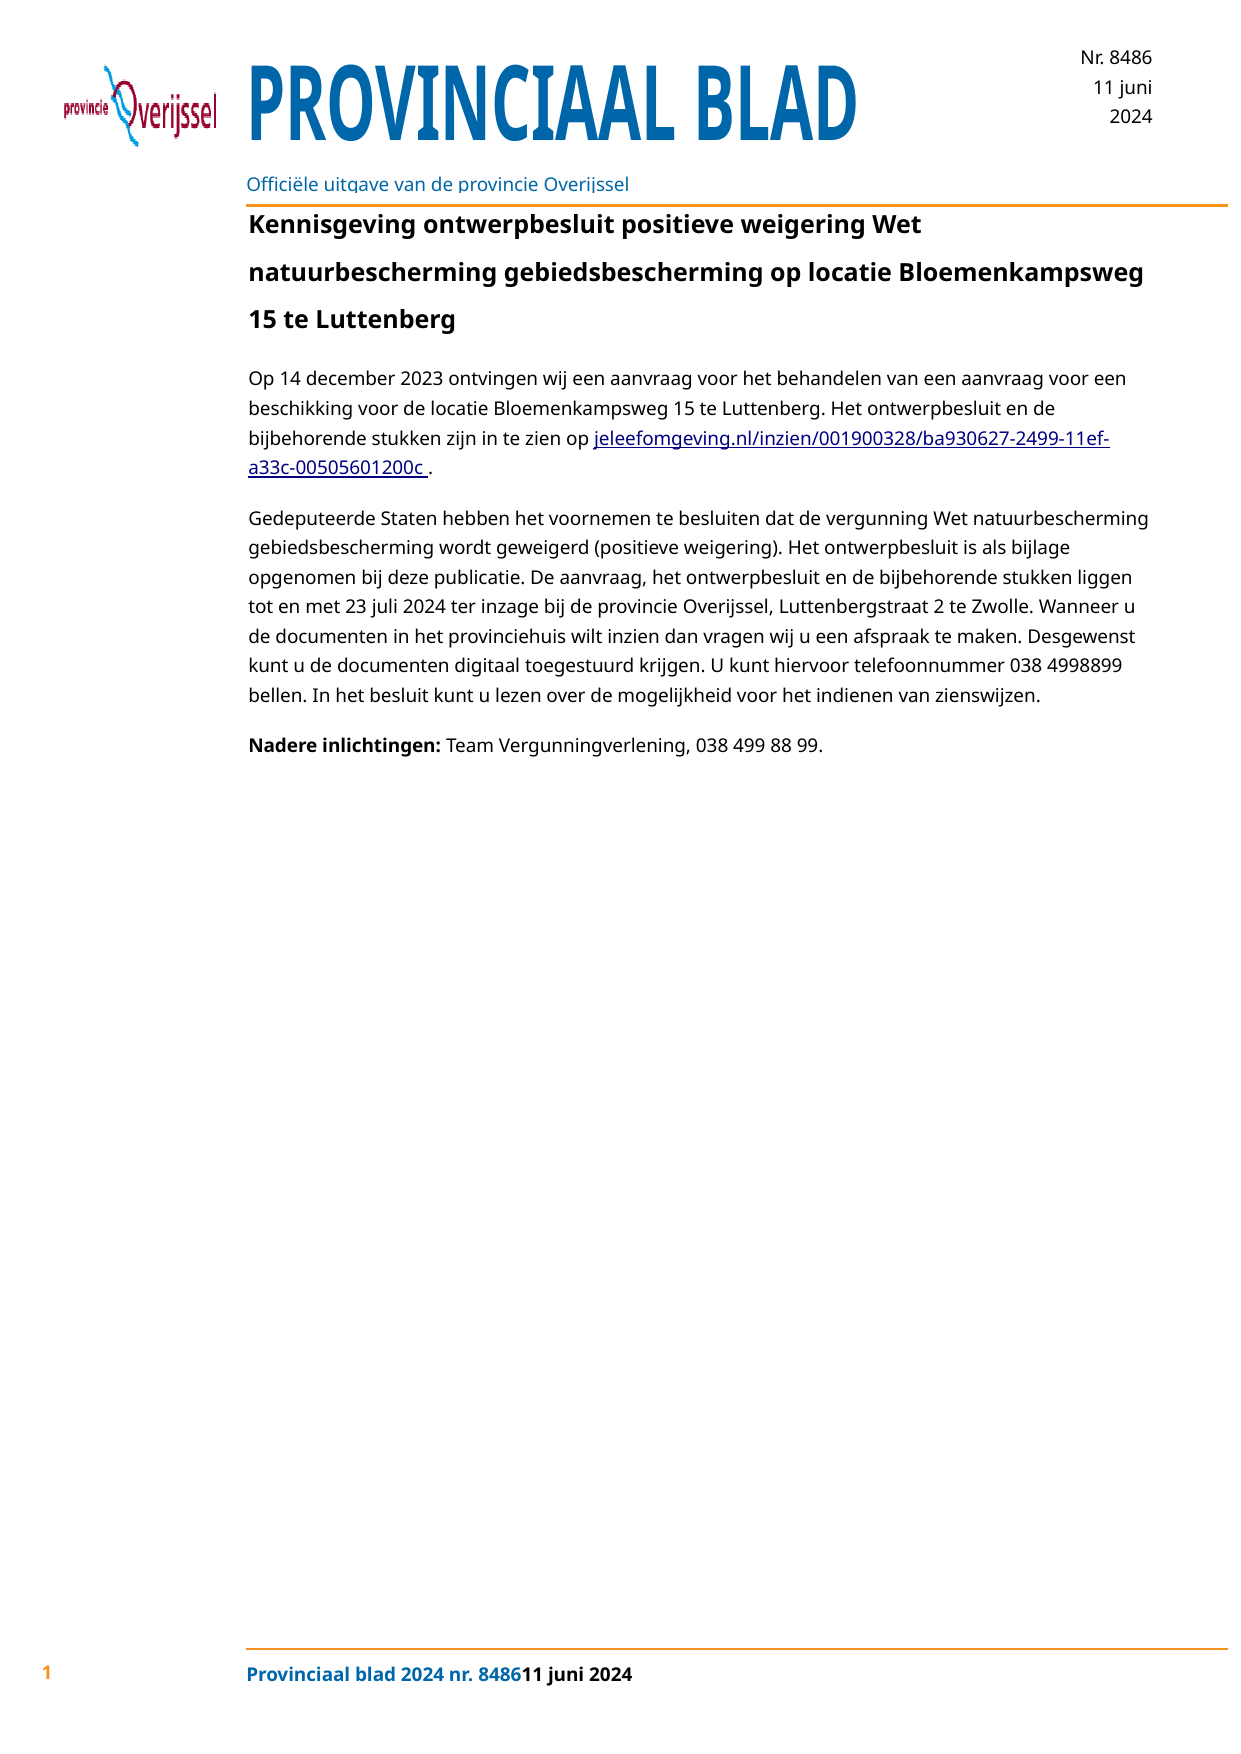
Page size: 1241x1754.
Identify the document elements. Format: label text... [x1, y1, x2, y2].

picture [41, 47, 231, 172]
text Kennisgeving ontwerpbesluit positieve weigering Wet natuurbescherming gebiedsbescherming op locatie Bloemenkampsweg 15 te Luttenberg [248, 207, 1152, 336]
text Gedeputeerde Staten hebben het voornemen te besluiten dat de vergunning Wet natuurbescherming gebiedsbescherming wordt geweigerd (positieve weigering). Het ontwerpbesluit is als bijlage opgenomen bij deze publicatie. De aanvraag, het ontwerpbesluit en de bijbehorende stukken liggen tot en met 23 juli 2024 ter inzage bij de provincie Overijssel, Luttenbergstraat 2 te Zwolle. Wanneer u de documenten in het provinciehuis wilt inzien dan vragen wij u een afspraak te maken. Desgewenst kunt u de documenten digitaal toegestuurd krijgen. U kunt hiervoor telefoonnummer 038 4998899 bellen. In het besluit kunt u lezen over de mogelijkheid voor het indienen van zienswijzen. [248, 505, 1152, 708]
text Nadere inlichtingen: Team Vergunningverlening, 038 499 88 99. [248, 733, 1152, 758]
text Op 14 december 2023 ontvingen wij een aanvraag voor het behandelen van een aanvraag voor een beschikking voor de locatie Bloemenkampsweg 15 te Luttenberg. Het ontwerpbesluit en de bijbehorende stukken zijn in te zien op jeleefomgeving.nl/inzien/001900328/ba930627-2499-11ef-a33c-00505601200c . [248, 366, 1152, 480]
